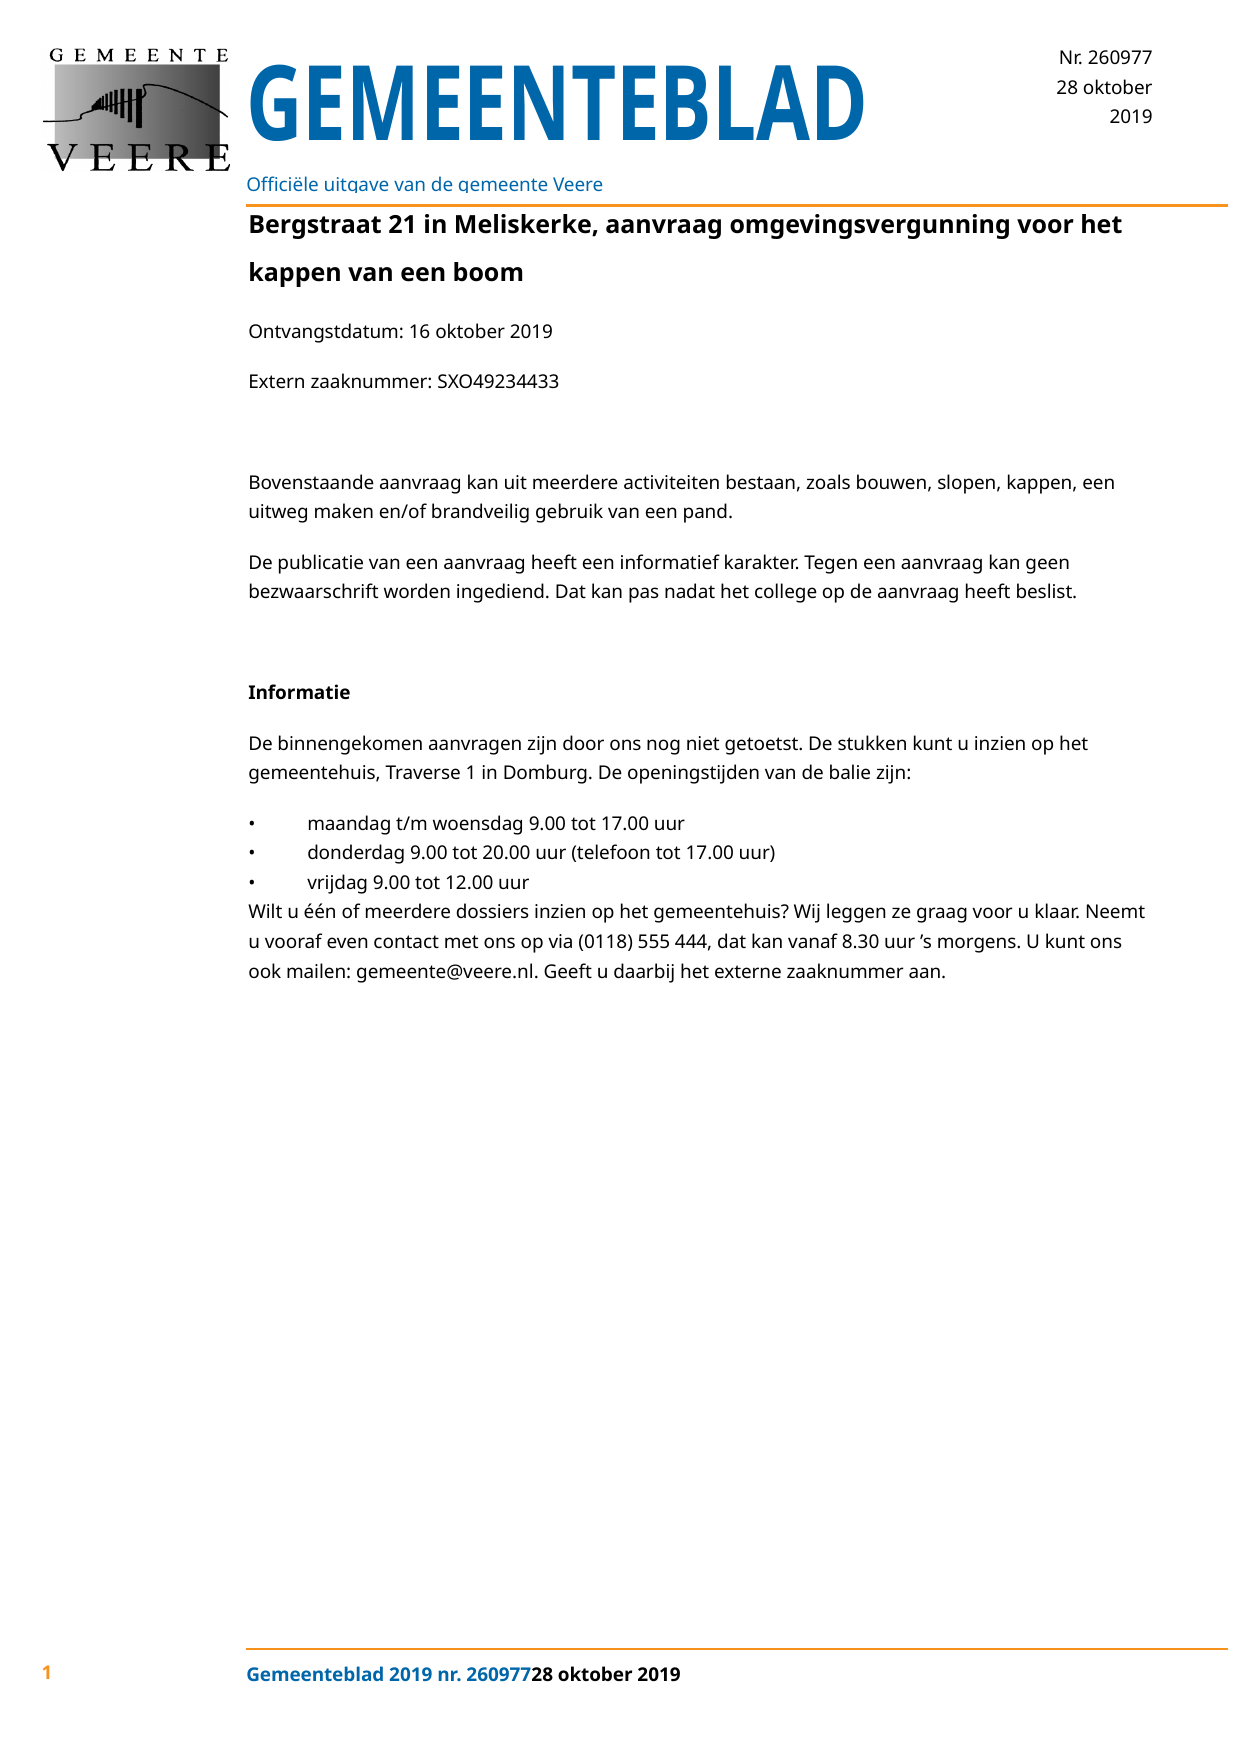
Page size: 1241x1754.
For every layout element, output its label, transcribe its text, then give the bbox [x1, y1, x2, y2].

text Bovenstaande aanvraag kan uit meerdere activiteiten bestaan, zoals bouwen, slopen, kappen, een uitweg maken en/of brandveilig gebruik van een pand. [248, 469, 1152, 524]
text Wilt u één of meerdere dossiers inzien op het gemeentehuis? Wij leggen ze graag voor u klaar. Neemt u vooraf even contact met ons op via (0118) 555 444, dat kan vanaf 8.30 uur ’s morgens. U kunt ons ook mailen: gemeente@veere.nl. Geeft u daarbij het externe zaaknummer aan. [248, 899, 1152, 984]
list vrijdag 9.00 tot 12.00 uur [248, 869, 1152, 895]
text Ontvangstdatum: 16 oktober 2019 [248, 318, 1152, 344]
list maandag t/m woensdag 9.00 tot 17.00 uur [248, 810, 1152, 836]
text Extern zaaknummer: SXO49234433 [248, 368, 1152, 394]
list donderdag 9.00 tot 20.00 uur (telefoon tot 17.00 uur) [248, 839, 1152, 865]
text De publicatie van een aanvraag heeft een informatief karakter. Tegen een aanvraag kan geen bezwaarschrift worden ingediend. Dat kan pas nadat het college op de aanvraag heeft beslist. [248, 549, 1152, 604]
picture [41, 47, 231, 172]
text De binnengekomen aanvragen zijn door ons nog niet getoetst. De stukken kunt u inzien op het gemeentehuis, Traverse 1 in Domburg. De openingstijden van de balie zijn: [248, 730, 1152, 785]
text Bergstraat 21 in Meliskerke, aanvraag omgevingsvergunning voor het kappen van een boom [248, 207, 1152, 288]
text Informatie [248, 679, 1152, 705]
